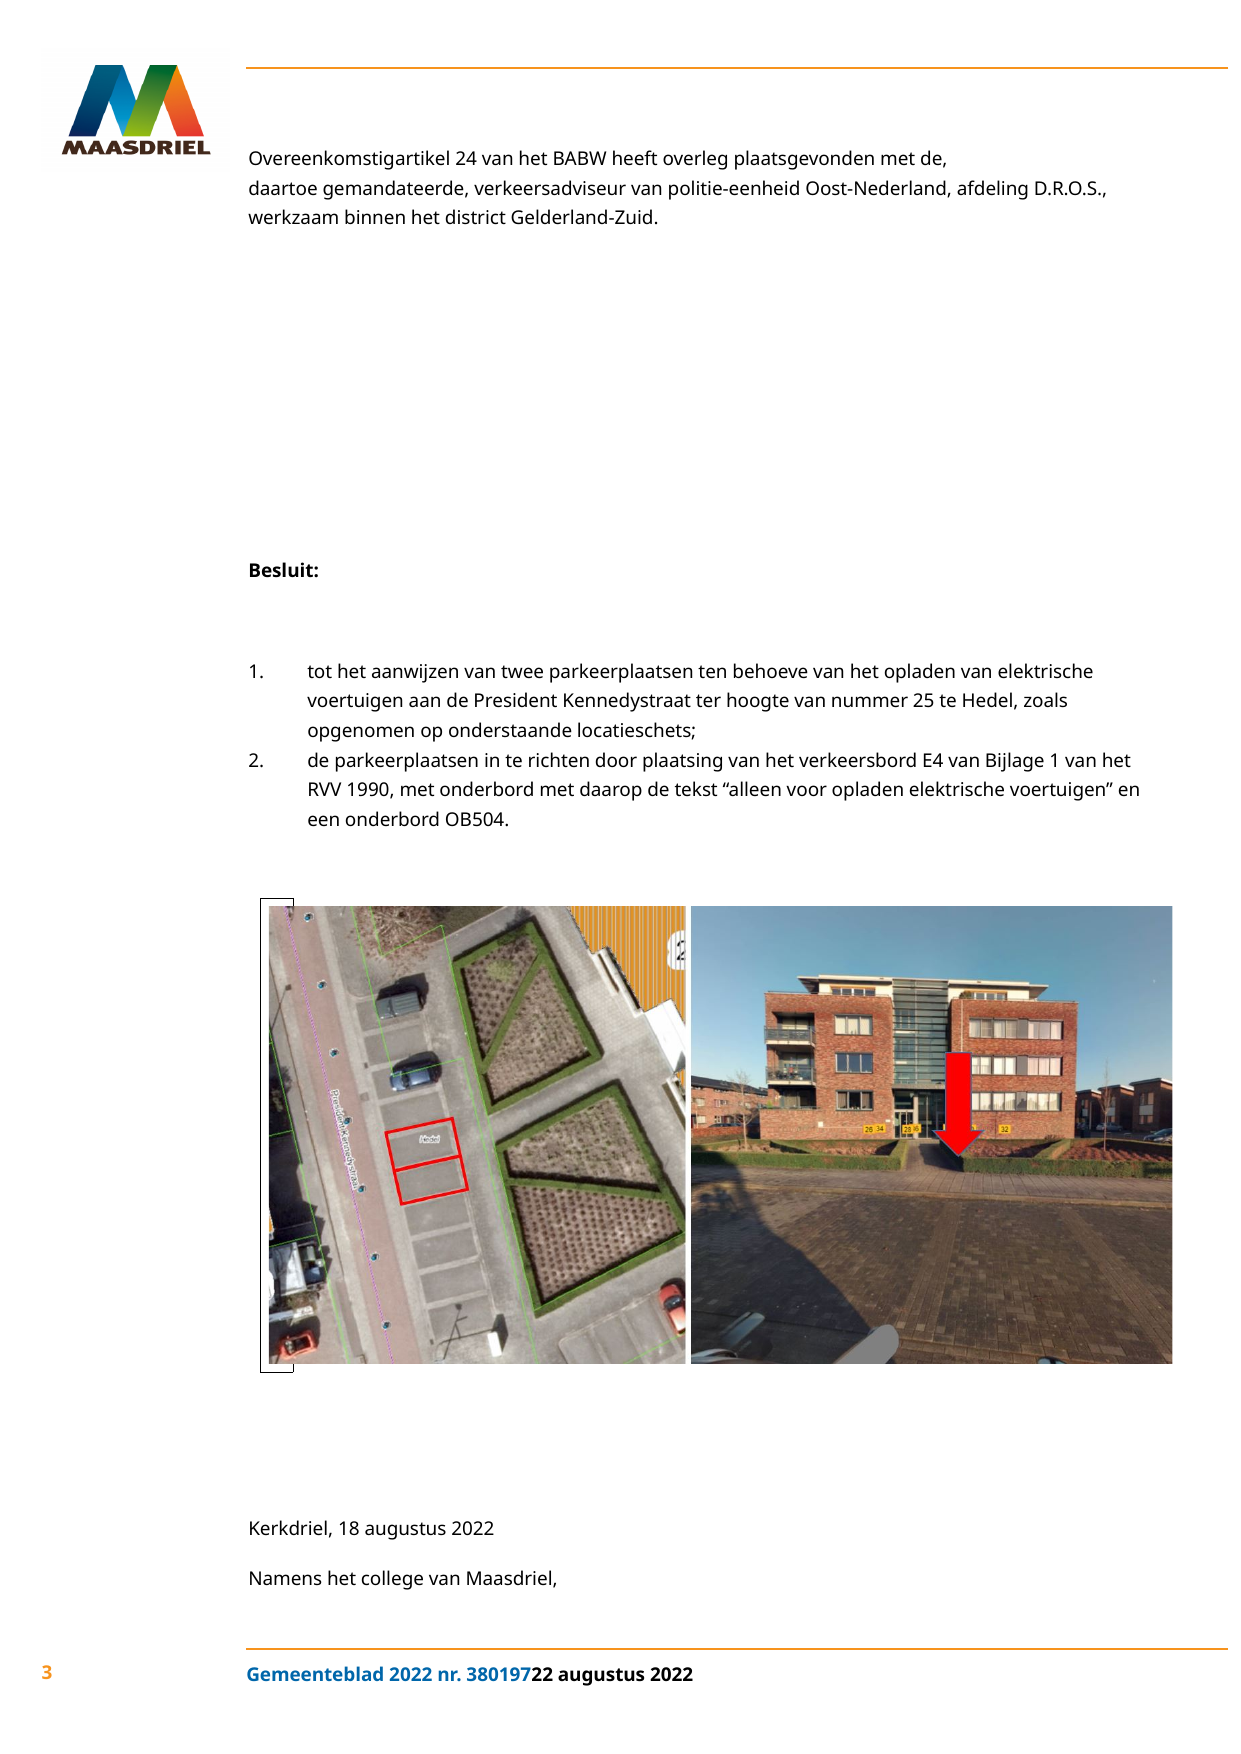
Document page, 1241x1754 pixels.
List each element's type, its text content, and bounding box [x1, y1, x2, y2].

text Namens het college van Maasdriel, [248, 1566, 1152, 1591]
text Besluit: [248, 557, 1152, 583]
list de parkeerplaatsen in te richten door plaatsing van het verkeersbord E4 van Bijlage 1 van het RVV 1990, met onderbord met daarop de tekst “alleen voor opladen elektrische voertuigen” en een onderbord OB504. [248, 747, 1152, 832]
picture [268, 906, 1173, 1364]
text Kerkdriel, 18 augustus 2022 [248, 1515, 1152, 1541]
picture [41, 47, 231, 172]
list tot het aanwijzen van twee parkeerplaatsen ten behoeve van het opladen van elektrische voertuigen aan de President Kennedystraat ter hoogte van nummer 25 te Hedel, zoals opgenomen op onderstaande locatieschets; [248, 658, 1152, 743]
text Overeenkomstigartikel 24 van het BABW heeft overleg plaatsgevonden met de, daartoe gemandateerde, verkeersadviseur van politie-eenheid Oost-Nederland, afdeling D.R.O.S., werkzaam binnen het district Gelderland-Zuid. [248, 145, 1152, 230]
